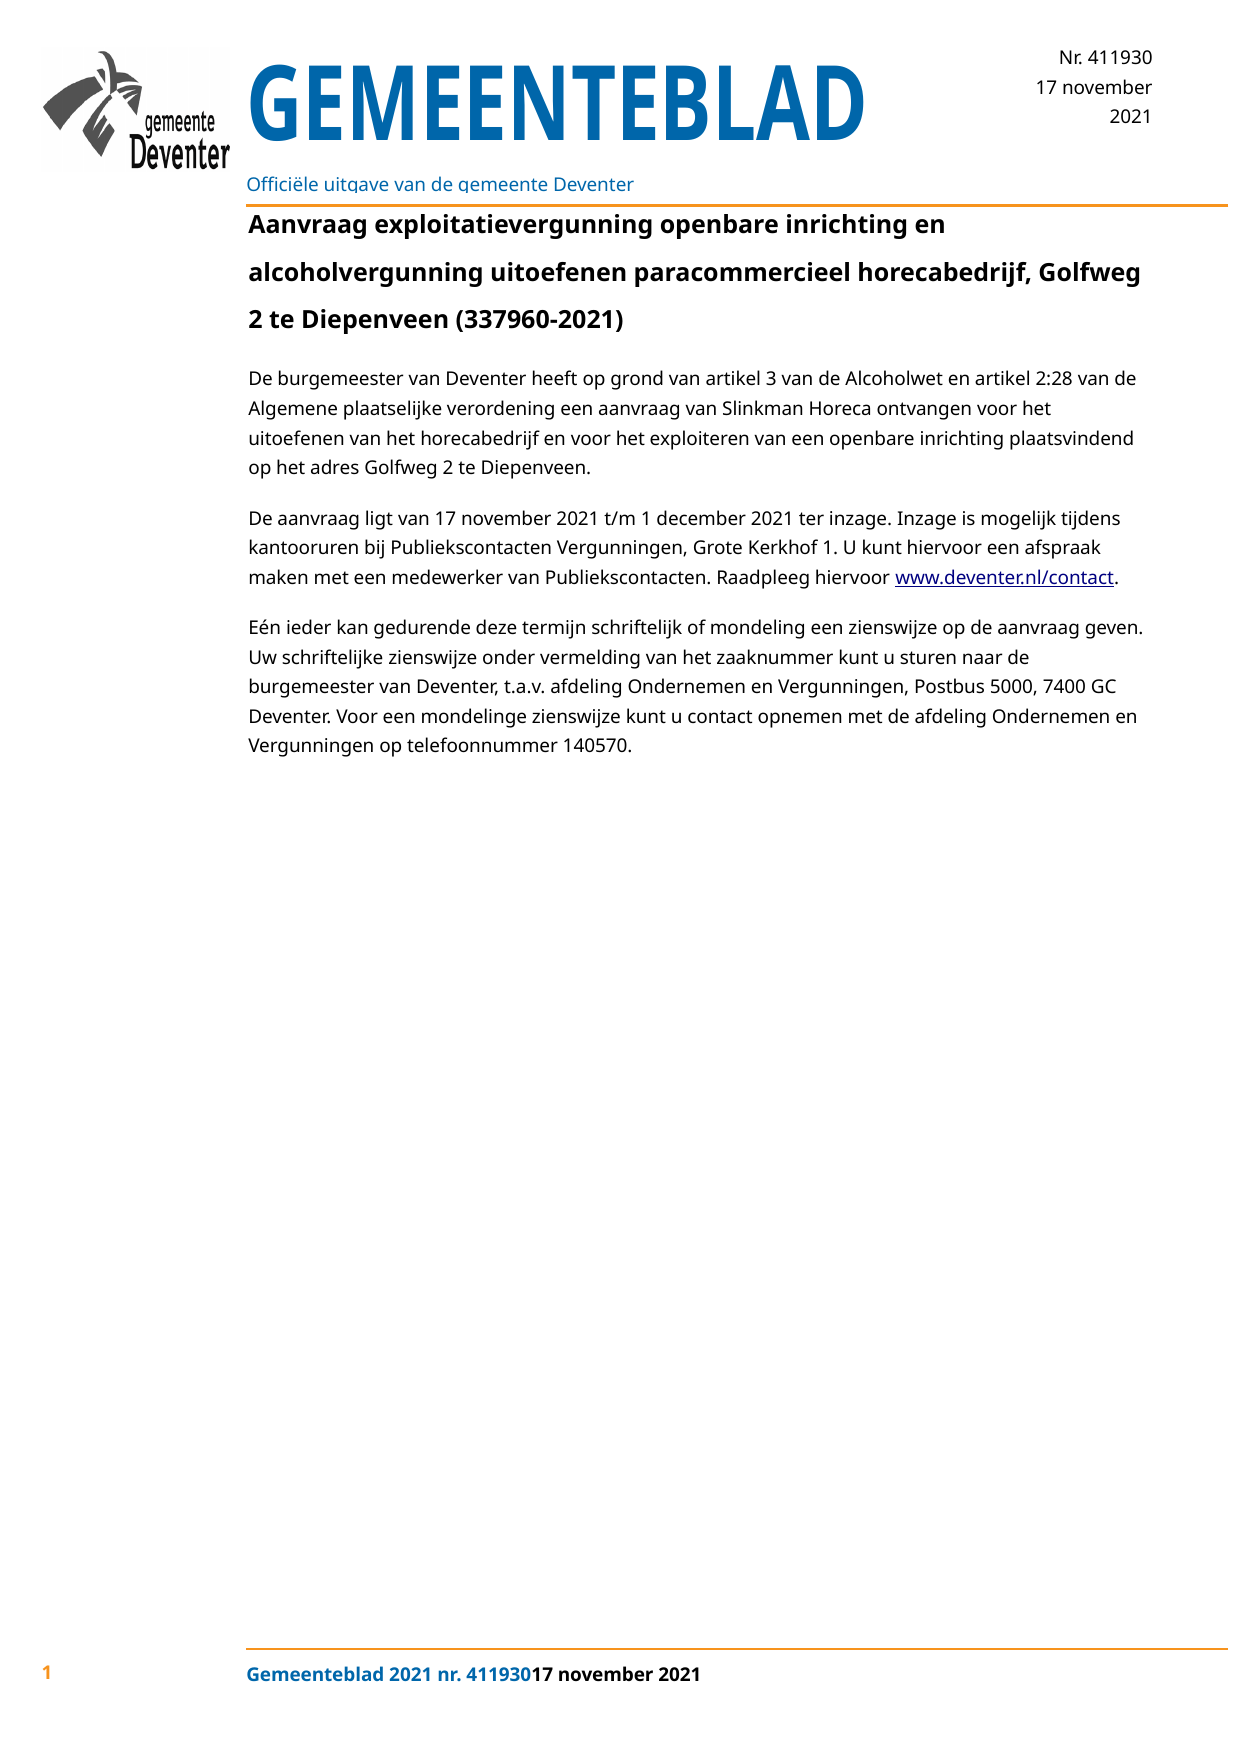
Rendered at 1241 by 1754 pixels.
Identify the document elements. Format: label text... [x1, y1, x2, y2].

text Eén ieder kan gedurende deze termijn schriftelijk of mondeling een zienswijze op de aanvraag geven. Uw schriftelijke zienswijze onder vermelding van het zaaknummer kunt u sturen naar de burgemeester van Deventer, t.a.v. afdeling Ondernemen en Vergunningen, Postbus 5000, 7400 GC Deventer. Voor een mondelinge zienswijze kunt u contact opnemen met de afdeling Ondernemen en Vergunningen op telefoonnummer 140570. [248, 614, 1152, 758]
text Aanvraag exploitatievergunning openbare inrichting en alcoholvergunning uitoefenen paracommercieel horecabedrijf, Golfweg 2 te Diepenveen (337960-2021) [248, 207, 1152, 336]
picture [41, 47, 231, 172]
text De burgemeester van Deventer heeft op grond van artikel 3 van de Alcoholwet en artikel 2:28 van de Algemene plaatselijke verordening een aanvraag van Slinkman Horeca ontvangen voor het uitoefenen van het horecabedrijf en voor het exploiteren van een openbare inrichting plaatsvindend op het adres Golfweg 2 te Diepenveen. [248, 366, 1152, 480]
text De aanvraag ligt van 17 november 2021 t/m 1 december 2021 ter inzage. Inzage is mogelijk tijdens kantooruren bij Publiekscontacten Vergunningen, Grote Kerkhof 1. U kunt hiervoor een afspraak maken met een medewerker van Publiekscontacten. Raadpleeg hiervoor www.deventer.nl/contact. [248, 505, 1152, 589]
